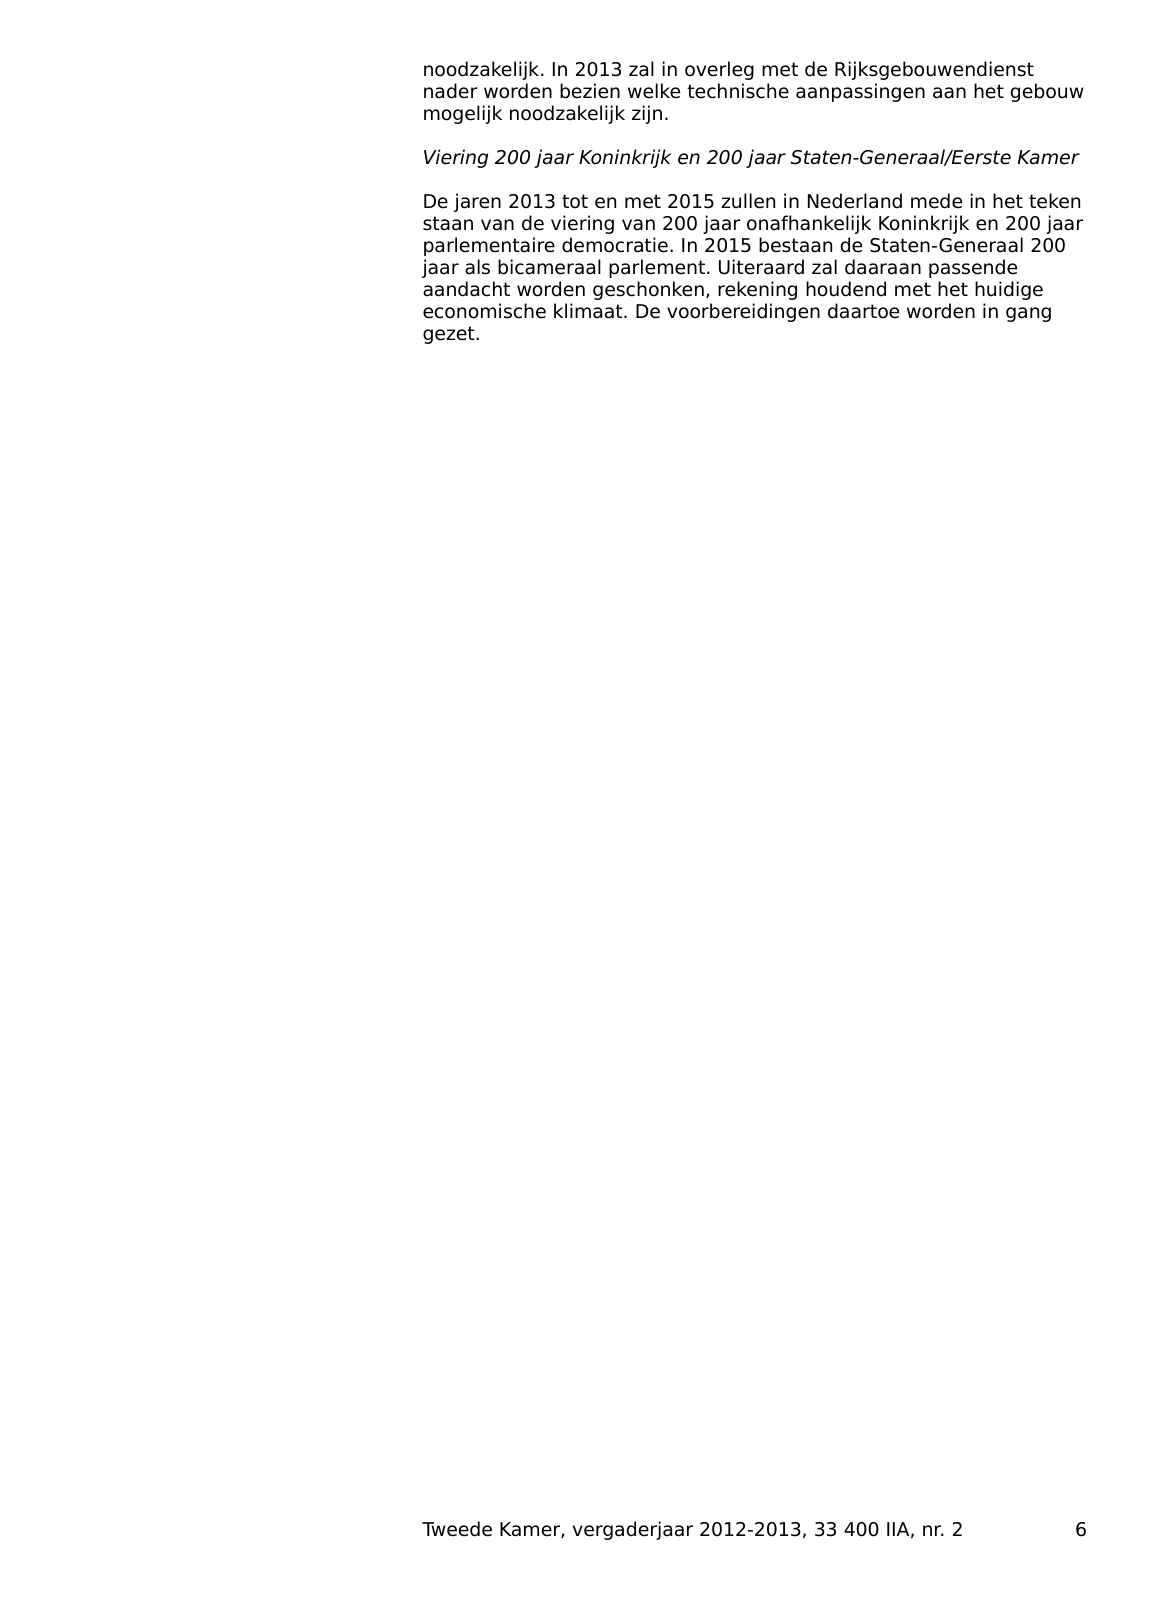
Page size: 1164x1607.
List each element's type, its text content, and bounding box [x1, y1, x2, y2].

text noodzakelijk. In 2013 zal in overleg met de Rijksgebouwendienst nader worden bezien welke technische aanpassingen aan het gebouw mogelijk noodzakelijk zijn. [422, 59, 1087, 125]
subtitle Viering 200 jaar Koninkrijk en 200 jaar Staten-Generaal/Eerste Kamer [422, 147, 1087, 169]
text De jaren 2013 tot en met 2015 zullen in Nederland mede in het teken staan van de viering van 200 jaar onafhankelijk Koninkrijk en 200 jaar parlementaire democratie. In 2015 bestaan de Staten-Generaal 200 jaar als bicameraal parlement. Uiteraard zal daaraan passende aandacht worden geschonken, rekening houdend met het huidige economische klimaat. De voorbereidingen daartoe worden in gang gezet. [422, 191, 1087, 345]
